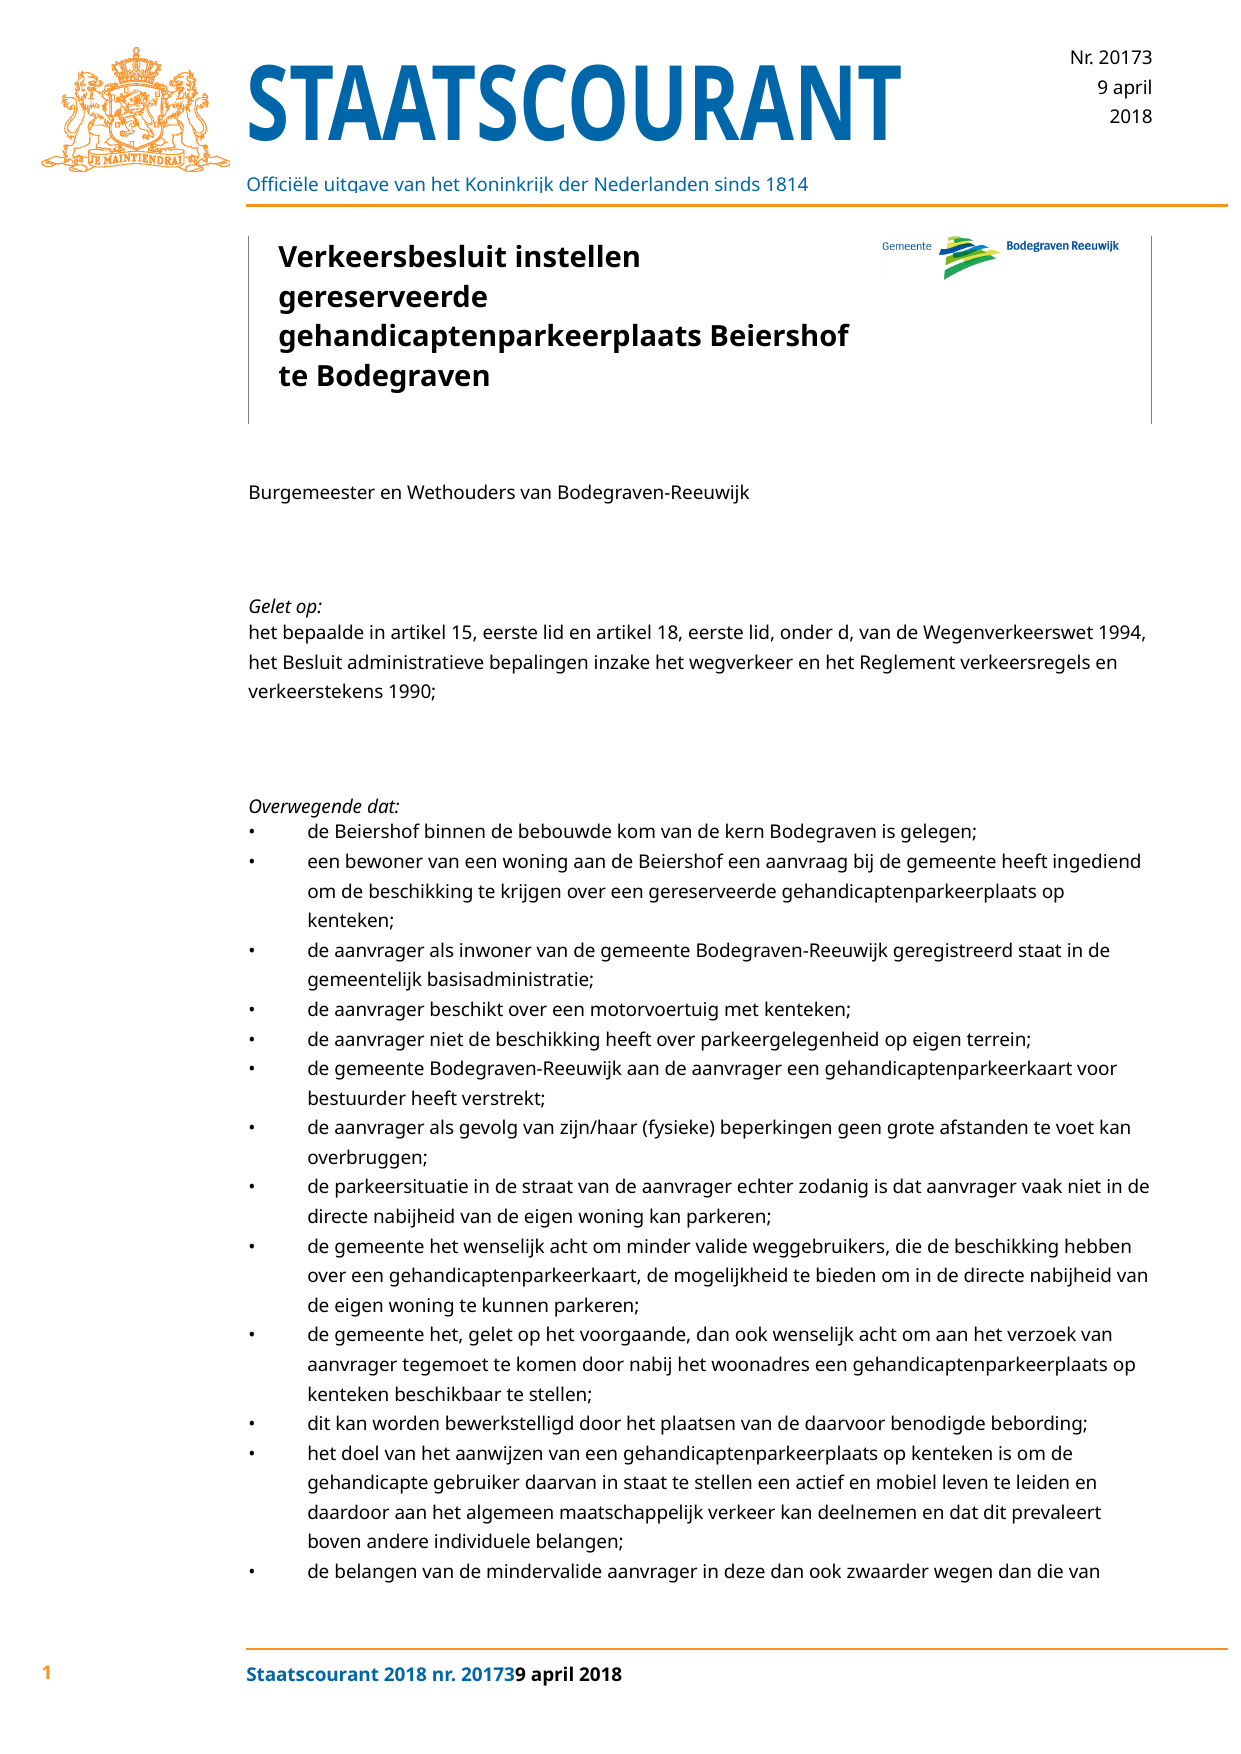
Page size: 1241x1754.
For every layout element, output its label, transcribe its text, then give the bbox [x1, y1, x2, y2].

table_header [850, 236, 1151, 424]
list de aanvrager als inwoner van de gemeente Bodegraven-Reeuwijk geregistreerd staat in de gemeentelijk basisadministratie; [248, 937, 1152, 992]
list de gemeente Bodegraven-Reeuwijk aan de aanvrager een gehandicaptenparkeerkaart voor bestuurder heeft verstrekt; [248, 1055, 1152, 1111]
text Gelet op: [248, 594, 1152, 619]
list dit kan worden bewerkstelligd door het plaatsen van de daarvoor benodigde bebording; [248, 1410, 1152, 1436]
text Overwegende dat: [248, 793, 1152, 819]
list de aanvrager niet de beschikking heeft over parkeergelegenheid op eigen terrein; [248, 1026, 1152, 1052]
text het bepaalde in artikel 15, eerste lid en artikel 18, eerste lid, onder d, van de Wegenverkeerswet 1994, het Besluit administratieve bepalingen inzake het wegverkeer en het Reglement verkeersregels en verkeerstekens 1990; [248, 619, 1152, 704]
list het doel van het aanwijzen van een gehandicaptenparkeerplaats op kenteken is om de gehandicapte gebruiker daarvan in staat te stellen een actief en mobiel leven te leiden en daardoor aan het algemeen maatschappelijk verkeer kan deelnemen en dat dit prevaleert boven andere individuele belangen; [248, 1440, 1152, 1554]
list een bewoner van een woning aan de Beiershof een aanvraag bij de gemeente heeft ingediend om de beschikking te krijgen over een gereserveerde gehandicaptenparkeerplaats op kenteken; [248, 848, 1152, 933]
list de gemeente het, gelet op het voorgaande, dan ook wenselijk acht om aan het verzoek van aanvrager tegemoet te komen door nabij het woonadres een gehandicaptenparkeerplaats op kenteken beschikbaar te stellen; [248, 1322, 1152, 1407]
picture [882, 236, 1119, 280]
list de parkeersituatie in de straat van de aanvrager echter zodanig is dat aanvrager vaak niet in de directe nabijheid van de eigen woning kan parkeren; [248, 1174, 1152, 1229]
text Burgemeester en Wethouders van Bodegraven-Reeuwijk [248, 479, 1152, 505]
list de aanvrager beschikt over een motorvoertuig met kenteken; [248, 996, 1152, 1022]
list de Beiershof binnen de bebouwde kom van de kern Bodegraven is gelegen; [248, 819, 1152, 844]
list de gemeente het wenselijk acht om minder valide weggebruikers, die de beschikking hebben over een gehandicaptenparkeerkaart, de mogelijkheid te bieden om in de directe nabijheid van de eigen woning te kunnen parkeren; [248, 1233, 1152, 1318]
list de aanvrager als gevolg van zijn/haar (fysieke) beperkingen geen grote afstanden te voet kan overbruggen; [248, 1114, 1152, 1170]
picture [41, 47, 231, 172]
table_header Verkeersbesluit instellen gereserveerde gehandicaptenparkeerplaats Beiershof te Bodegraven [249, 236, 850, 424]
list de belangen van de mindervalide aanvrager in deze dan ook zwaarder wegen dan die van [248, 1558, 1152, 1584]
